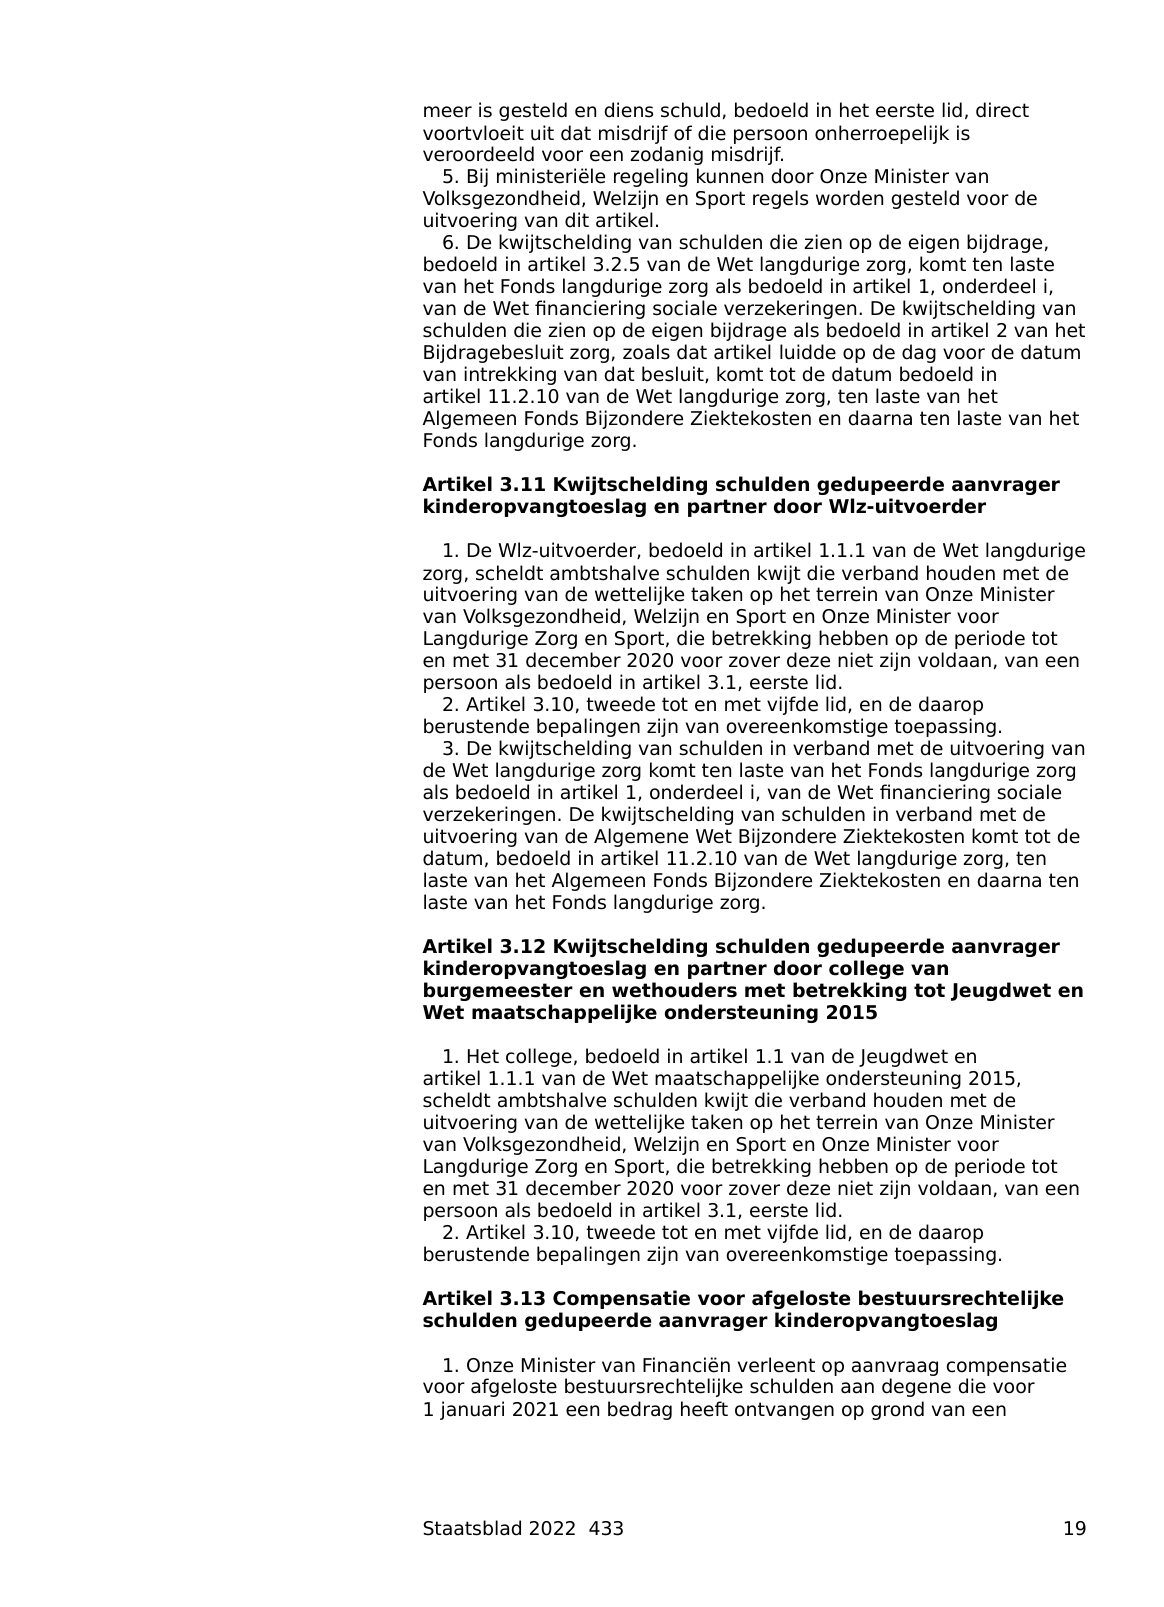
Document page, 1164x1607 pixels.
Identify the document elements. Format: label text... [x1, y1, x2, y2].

text 5. Bij ministeriële regeling kunnen door Onze Minister van Volksgezondheid, Welzijn en Sport regels worden gesteld voor de uitvoering van dit artikel. [422, 166, 1087, 232]
text 2. Artikel 3.10, tweede tot en met vijfde lid, en de daarop berustende bepalingen zijn van overeenkomstige toepassing. [422, 1222, 1087, 1266]
text 2. Artikel 3.10, tweede tot en met vijfde lid, en de daarop berustende bepalingen zijn van overeenkomstige toepassing. [422, 694, 1087, 738]
text 1. Onze Minister van Financiën verleent op aanvraag compensatie voor afgeloste bestuursrechtelijke schulden aan degene die voor 1 januari 2021 een bedrag heeft ontvangen op grond van een [422, 1354, 1087, 1420]
text meer is gesteld en diens schuld, bedoeld in het eerste lid, direct voortvloeit uit dat misdrijf of die persoon onherroepelijk is veroordeeld voor een zodanig misdrijf. [422, 100, 1087, 166]
text 1. Het college, bedoeld in artikel 1.1 van de Jeugdwet en artikel 1.1.1 van de Wet maatschappelijke ondersteuning 2015, scheldt ambtshalve schulden kwijt die verband houden met de uitvoering van de wettelijke taken op het terrein van Onze Minister van Volksgezondheid, Welzijn en Sport en Onze Minister voor Langdurige Zorg en Sport, die betrekking hebben op de periode tot en met 31 december 2020 voor zover deze niet zijn voldaan, van een persoon als bedoeld in artikel 3.1, eerste lid. [422, 1046, 1087, 1222]
text 6. De kwijtschelding van schulden die zien op de eigen bijdrage, bedoeld in artikel 3.2.5 van de Wet langdurige zorg, komt ten laste van het Fonds langdurige zorg als bedoeld in artikel 1, onderdeel i, van de Wet financiering sociale verzekeringen. De kwijtschelding van schulden die zien op de eigen bijdrage als bedoeld in artikel 2 van het Bijdragebesluit zorg, zoals dat artikel luidde op de dag voor de datum van intrekking van dat besluit, komt tot de datum bedoeld in artikel 11.2.10 van de Wet langdurige zorg, ten laste van het Algemeen Fonds Bijzondere Ziektekosten en daarna ten laste van het Fonds langdurige zorg. [422, 232, 1087, 452]
text 3. De kwijtschelding van schulden in verband met de uitvoering van de Wet langdurige zorg komt ten laste van het Fonds langdurige zorg als bedoeld in artikel 1, onderdeel i, van de Wet financiering sociale verzekeringen. De kwijtschelding van schulden in verband met de uitvoering van de Algemene Wet Bijzondere Ziektekosten komt tot de datum, bedoeld in artikel 11.2.10 van de Wet langdurige zorg, ten laste van het Algemeen Fonds Bijzondere Ziektekosten en daarna ten laste van het Fonds langdurige zorg. [422, 738, 1087, 914]
subtitle Artikel 3.11 Kwijtschelding schulden gedupeerde aanvrager kinderopvangtoeslag en partner door Wlz-uitvoerder [422, 474, 1087, 518]
text 1. De Wlz-uitvoerder, bedoeld in artikel 1.1.1 van de Wet langdurige zorg, scheldt ambtshalve schulden kwijt die verband houden met de uitvoering van de wettelijke taken op het terrein van Onze Minister van Volksgezondheid, Welzijn en Sport en Onze Minister voor Langdurige Zorg en Sport, die betrekking hebben op de periode tot en met 31 december 2020 voor zover deze niet zijn voldaan, van een persoon als bedoeld in artikel 3.1, eerste lid. [422, 540, 1087, 694]
subtitle Artikel 3.13 Compensatie voor afgeloste bestuursrechtelijke schulden gedupeerde aanvrager kinderopvangtoeslag [422, 1288, 1087, 1332]
subtitle Artikel 3.12 Kwijtschelding schulden gedupeerde aanvrager kinderopvangtoeslag en partner door college van burgemeester en wethouders met betrekking tot Jeugdwet en Wet maatschappelijke ondersteuning 2015 [422, 936, 1087, 1024]
